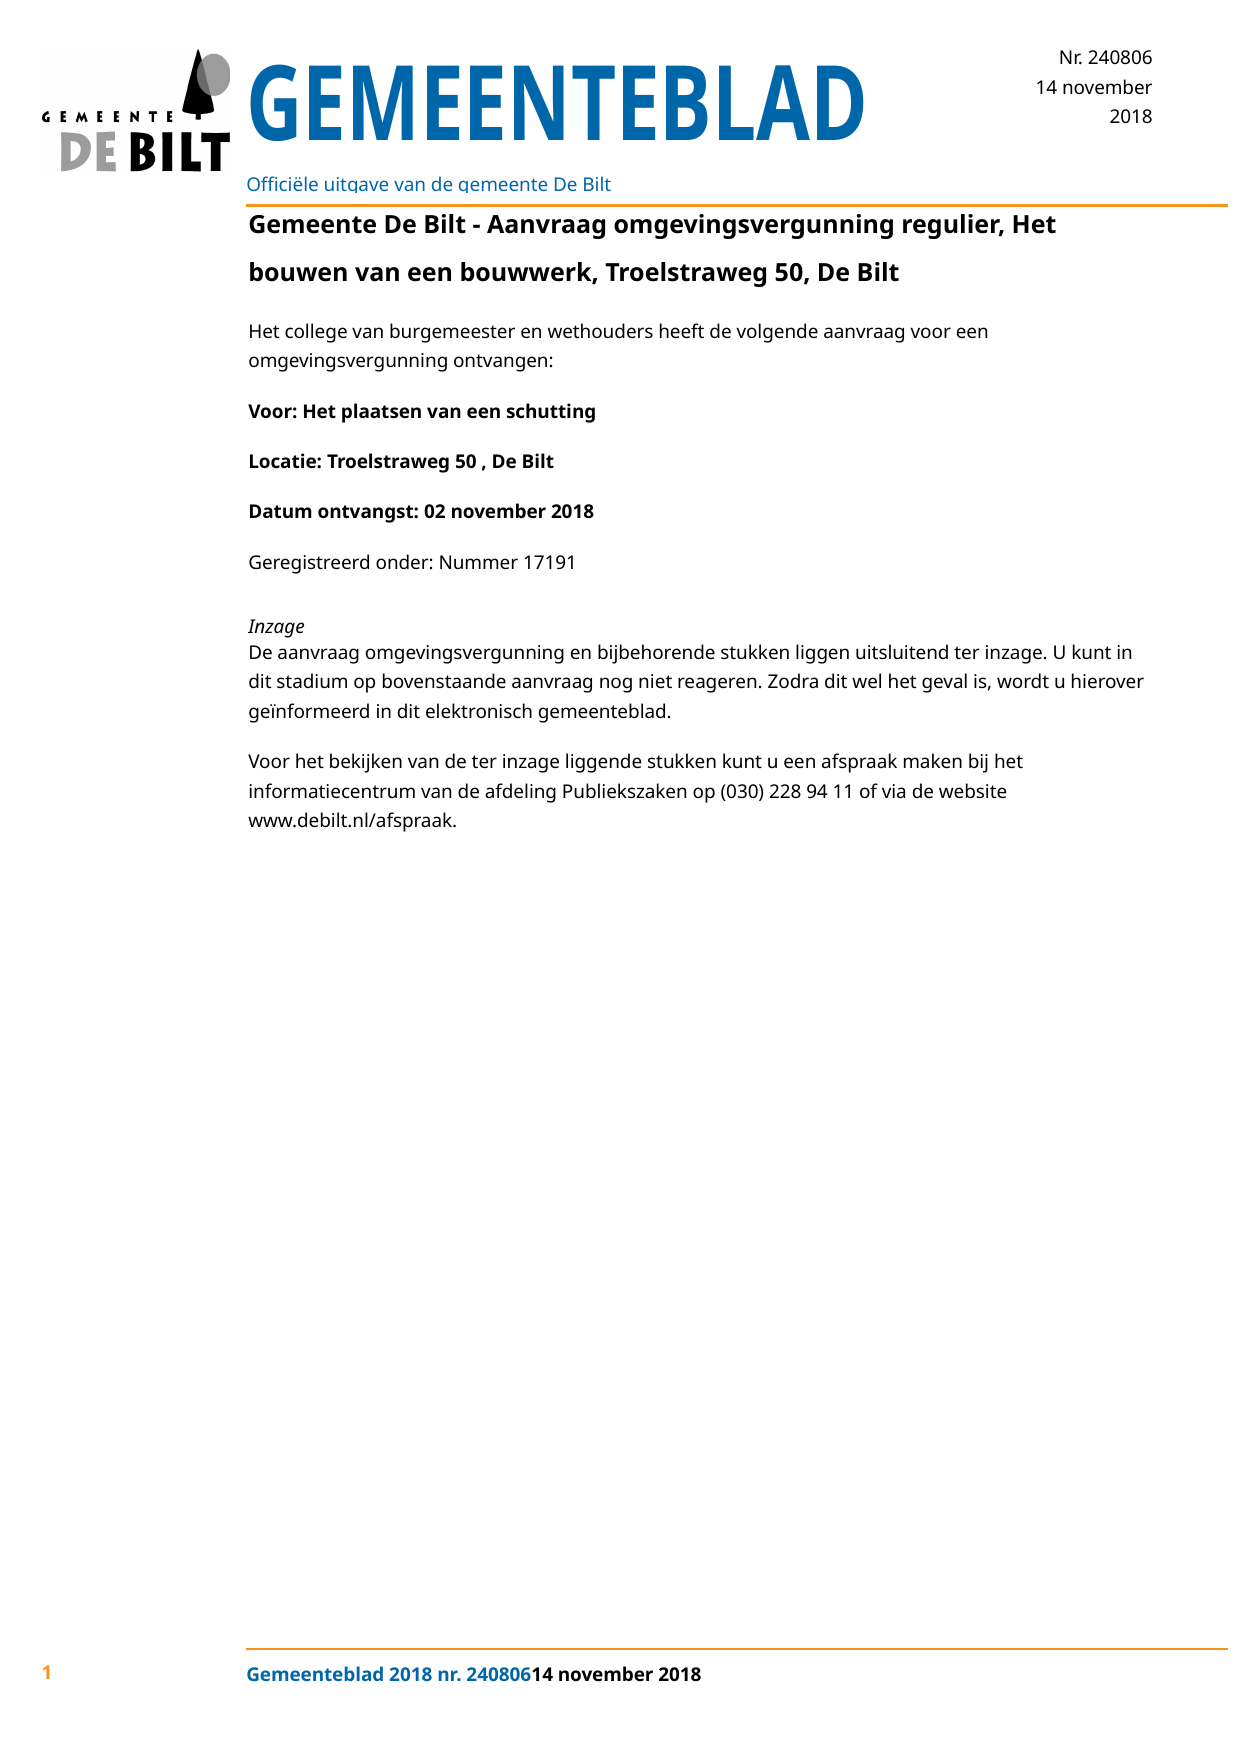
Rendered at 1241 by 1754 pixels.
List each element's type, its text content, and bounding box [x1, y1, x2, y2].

text Voor: Het plaatsen van een schutting [248, 398, 1152, 424]
text Inzage [248, 613, 1152, 639]
text Voor het bekijken van de ter inzage liggende stukken kunt u een afspraak maken bij het informatiecentrum van de afdeling Publiekszaken op (030) 228 94 11 of via de website www.debilt.nl/afspraak. [248, 748, 1152, 833]
text Geregistreerd onder: Nummer 17191 [248, 549, 1152, 575]
text Gemeente De Bilt - Aanvraag omgevingsvergunning regulier, Het bouwen van een bouwwerk, Troelstraweg 50, De Bilt [248, 207, 1152, 288]
text Het college van burgemeester en wethouders heeft de volgende aanvraag voor een omgevingsvergunning ontvangen: [248, 318, 1152, 373]
text Datum ontvangst: 02 november 2018 [248, 499, 1152, 524]
text Locatie: Troelstraweg 50 , De Bilt [248, 448, 1152, 474]
picture [41, 47, 231, 172]
text De aanvraag omgevingsvergunning en bijbehorende stukken liggen uitsluitend ter inzage. U kunt in dit stadium op bovenstaande aanvraag nog niet reageren. Zodra dit wel het geval is, wordt u hierover geïnformeerd in dit elektronisch gemeenteblad. [248, 639, 1152, 724]
